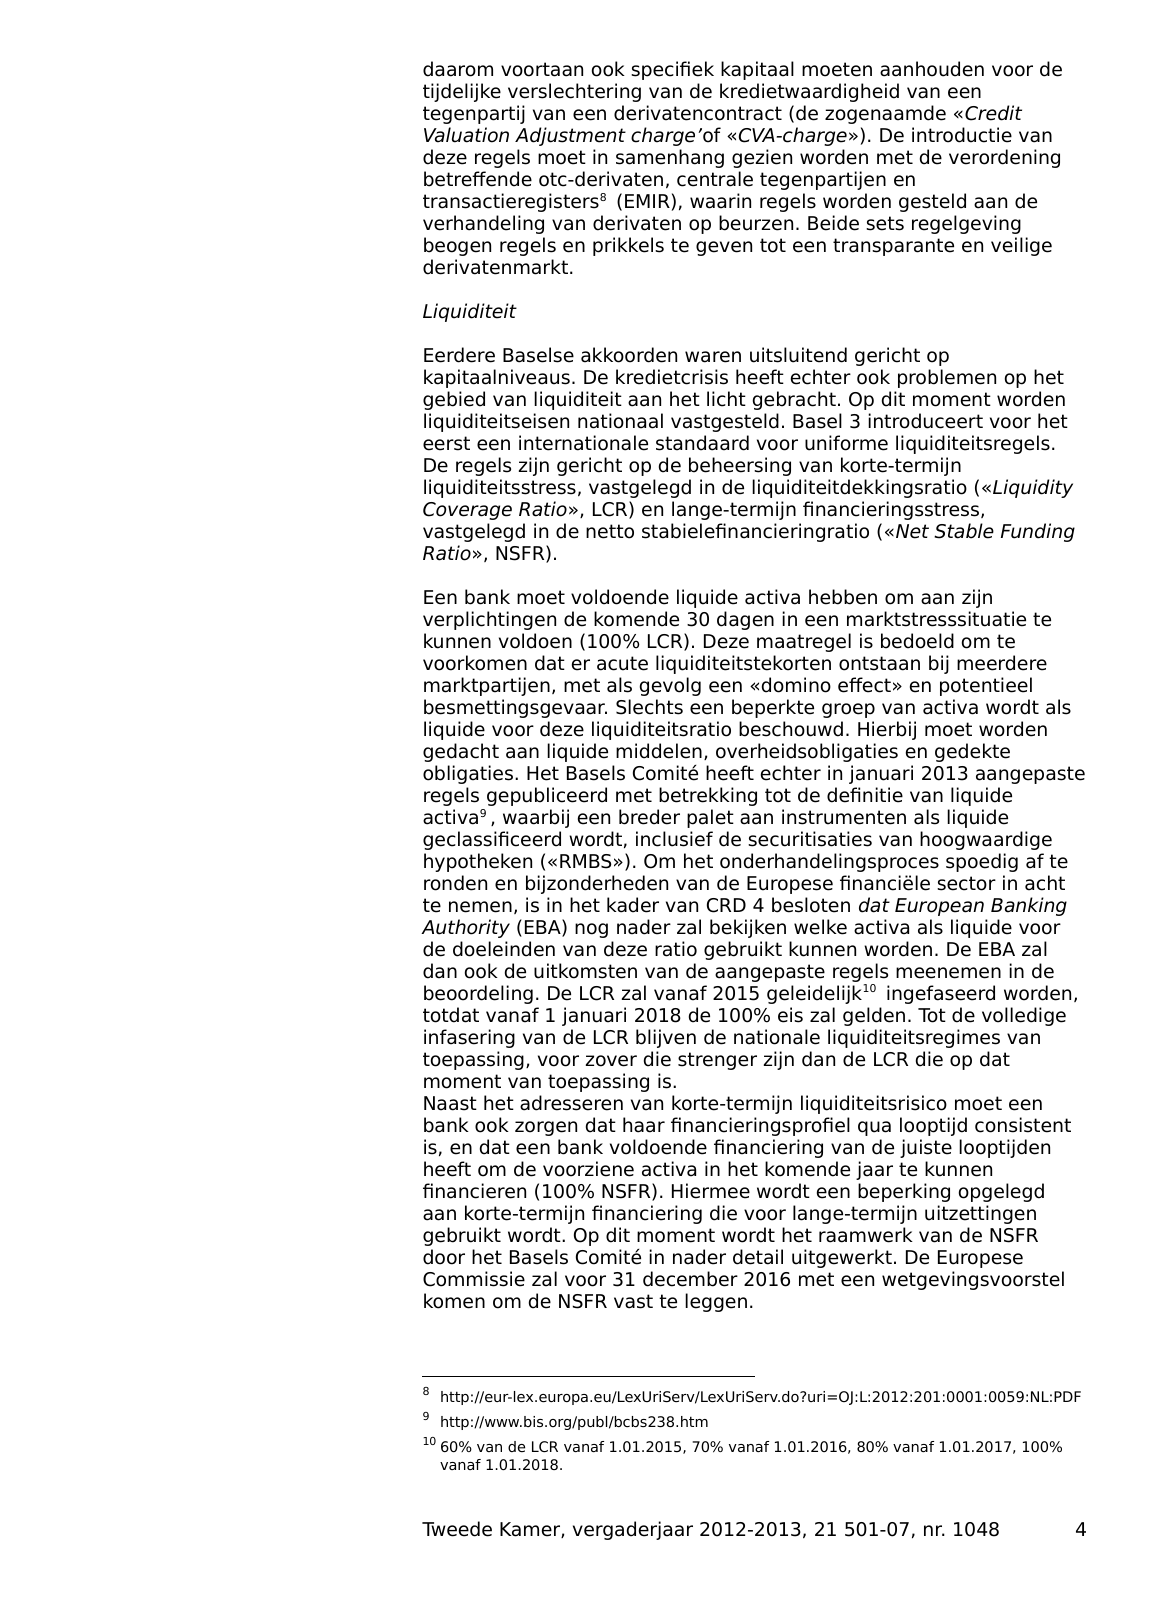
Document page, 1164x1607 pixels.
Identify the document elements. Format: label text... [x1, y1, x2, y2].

text http://www.bis.org/publ/bcbs238.htm [422, 1410, 1087, 1432]
text Naast het adresseren van korte-termijn liquiditeitsrisico moet een bank ook zorgen dat haar financieringsprofiel qua looptijd consistent is, en dat een bank voldoende financiering van de juiste looptijden heeft om de voorziene activa in het komende jaar te kunnen financieren (100% NSFR). Hiermee wordt een beperking opgelegd aan korte-termijn financiering die voor lange-termijn uitzettingen gebruikt wordt. Op dit moment wordt het raamwerk van de NSFR door het Basels Comité in nader detail uitgewerkt. De Europese Commissie zal voor 31 december 2016 met een wetgevingsvoorstel komen om de NSFR vast te leggen. [422, 1093, 1087, 1312]
text daarom voortaan ook specifiek kapitaal moeten aanhouden voor de tijdelijke verslechtering van de kredietwaardigheid van een tegenpartij van een derivatencontract (de zogenaamde «Credit Valuation Adjustment charge’of «CVA-charge»). De introductie van deze regels moet in samenhang gezien worden met de verordening betreffende otc-derivaten, centrale tegenpartijen en transactieregisters (EMIR), waarin regels worden gesteld aan de verhandeling van derivaten op beurzen. Beide sets regelgeving beogen regels en prikkels te geven tot een transparante en veilige derivatenmarkt. [422, 59, 1087, 279]
text Een bank moet voldoende liquide activa hebben om aan zijn verplichtingen de komende 30 dagen in een marktstresssituatie te kunnen voldoen (100% LCR). Deze maatregel is bedoeld om te voorkomen dat er acute liquiditeitstekorten ontstaan bij meerdere marktpartijen, met als gevolg een «domino effect» en potentieel besmettingsgevaar. Slechts een beperkte groep van activa wordt als liquide voor deze liquiditeitsratio beschouwd. Hierbij moet worden gedacht aan liquide middelen, overheidsobligaties en gedekte obligaties. Het Basels Comité heeft echter in januari 2013 aangepaste regels gepubliceerd met betrekking tot de definitie van liquide activa, waarbij een breder palet aan instrumenten als liquide geclassificeerd wordt, inclusief de securitisaties van hoogwaardige hypotheken («RMBS»). Om het onderhandelingsproces spoedig af te ronden en bijzonderheden van de Europese financiële sector in acht te nemen, is in het kader van CRD 4 besloten dat European Banking Authority (EBA) nog nader zal bekijken welke activa als liquide voor de doeleinden van deze ratio gebruikt kunnen worden. De EBA zal dan ook de uitkomsten van de aangepaste regels meenemen in de beoordeling. De LCR zal vanaf 2015 geleidelijk ingefaseerd worden, totdat vanaf 1 januari 2018 de 100% eis zal gelden. Tot de volledige infasering van de LCR blijven de nationale liquiditeitsregimes van toepassing, voor zover die strenger zijn dan de LCR die op dat moment van toepassing is. [422, 587, 1087, 1093]
text 60% van de LCR vanaf 1.01.2015, 70% vanaf 1.01.2016, 80% vanaf 1.01.2017, 100% vanaf 1.01.2018. [422, 1435, 1087, 1474]
text http://eur-lex.europa.eu/LexUriServ/LexUriServ.do?uri=OJ:L:2012:201:0001:0059:NL:PDF [422, 1385, 1087, 1407]
text Eerdere Baselse akkoorden waren uitsluitend gericht op kapitaalniveaus. De kredietcrisis heeft echter ook problemen op het gebied van liquiditeit aan het licht gebracht. Op dit moment worden liquiditeitseisen nationaal vastgesteld. Basel 3 introduceert voor het eerst een internationale standaard voor uniforme liquiditeitsregels. De regels zijn gericht op de beheersing van korte-termijn liquiditeitsstress, vastgelegd in de liquiditeitdekkingsratio («Liquidity Coverage Ratio», LCR) en lange-termijn financieringsstress, vastgelegd in de netto stabielefinancieringratio («Net Stable Funding Ratio», NSFR). [422, 345, 1087, 565]
subtitle Liquiditeit [422, 301, 1087, 323]
